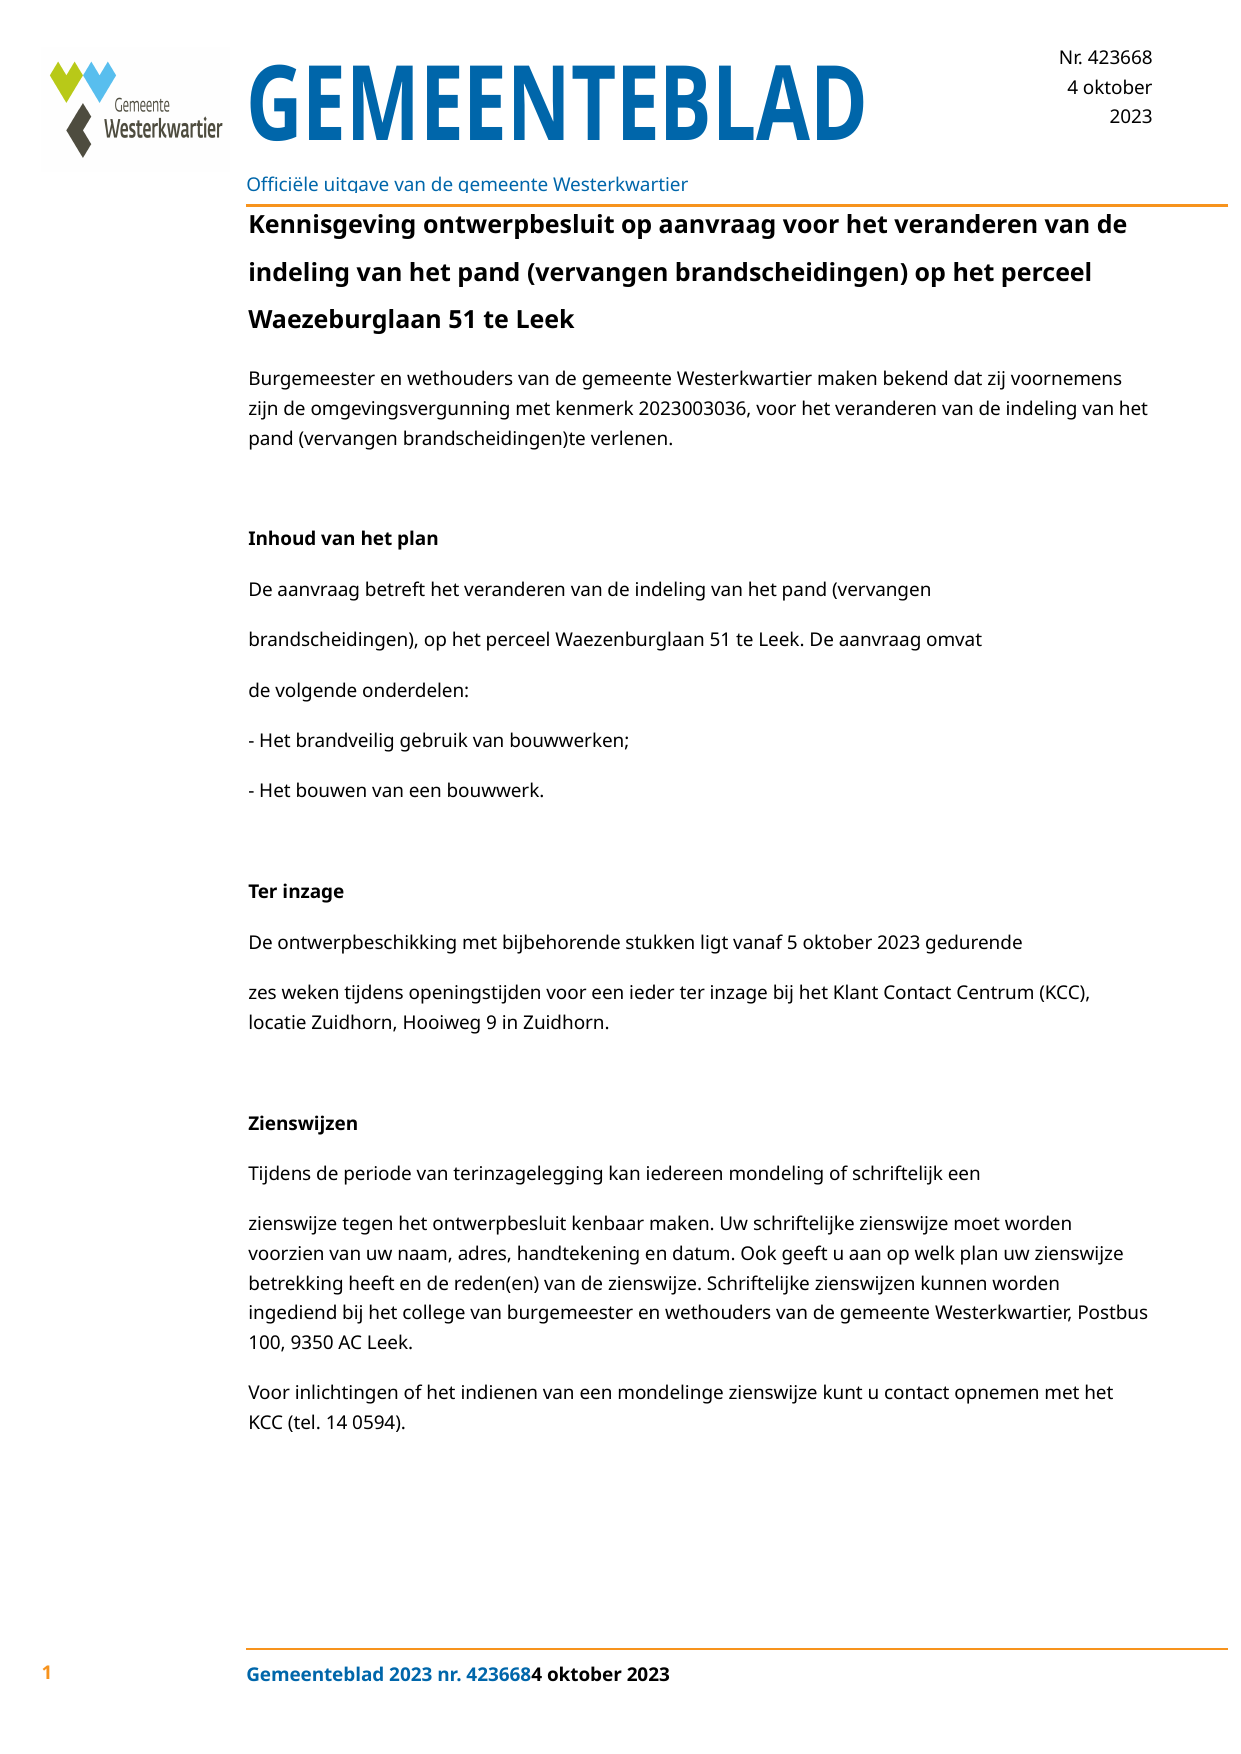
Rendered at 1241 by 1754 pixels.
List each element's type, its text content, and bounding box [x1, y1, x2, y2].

text De ontwerpbeschikking met bijbehorende stukken ligt vanaf 5 oktober 2023 gedurende [248, 929, 1152, 954]
text Ter inzage [248, 878, 1152, 904]
text Voor inlichtingen of het indienen van een mondelinge zienswijze kunt u contact opnemen met het KCC (tel. 14 0594). [248, 1379, 1152, 1434]
text zes weken tijdens openingstijden voor een ieder ter inzage bij het Klant Contact Centrum (KCC), locatie Zuidhorn, Hooiweg 9 in Zuidhorn. [248, 979, 1152, 1034]
text De aanvraag betreft het veranderen van de indeling van het pand (vervangen [248, 576, 1152, 602]
text Kennisgeving ontwerpbesluit op aanvraag voor het veranderen van de indeling van het pand (vervangen brandscheidingen) op het perceel Waezeburglaan 51 te Leek [248, 207, 1152, 336]
picture [41, 47, 231, 172]
text Burgemeester en wethouders van de gemeente Westerkwartier maken bekend dat zij voornemens zijn de omgevingsvergunning met kenmerk 2023003036, voor het veranderen van de indeling van het pand (vervangen brandscheidingen)te verlenen. [248, 366, 1152, 450]
text Zienswijzen [248, 1110, 1152, 1135]
text de volgende onderdelen: [248, 677, 1152, 702]
text - Het bouwen van een bouwwerk. [248, 778, 1152, 803]
text - Het brandveilig gebruik van bouwwerken; [248, 727, 1152, 753]
text Inhoud van het plan [248, 526, 1152, 551]
text brandscheidingen), op het perceel Waezenburglaan 51 te Leek. De aanvraag omvat [248, 626, 1152, 652]
text zienswijze tegen het ontwerpbesluit kenbaar maken. Uw schriftelijke zienswijze moet worden voorzien van uw naam, adres, handtekening en datum. Ook geeft u aan op welk plan uw zienswijze betrekking heeft en de reden(en) van de zienswijze. Schriftelijke zienswijzen kunnen worden ingediend bij het college van burgemeester en wethouders van de gemeente Westerkwartier, Postbus 100, 9350 AC Leek. [248, 1211, 1152, 1354]
text Tijdens de periode van terinzagelegging kan iedereen mondeling of schriftelijk een [248, 1160, 1152, 1186]
